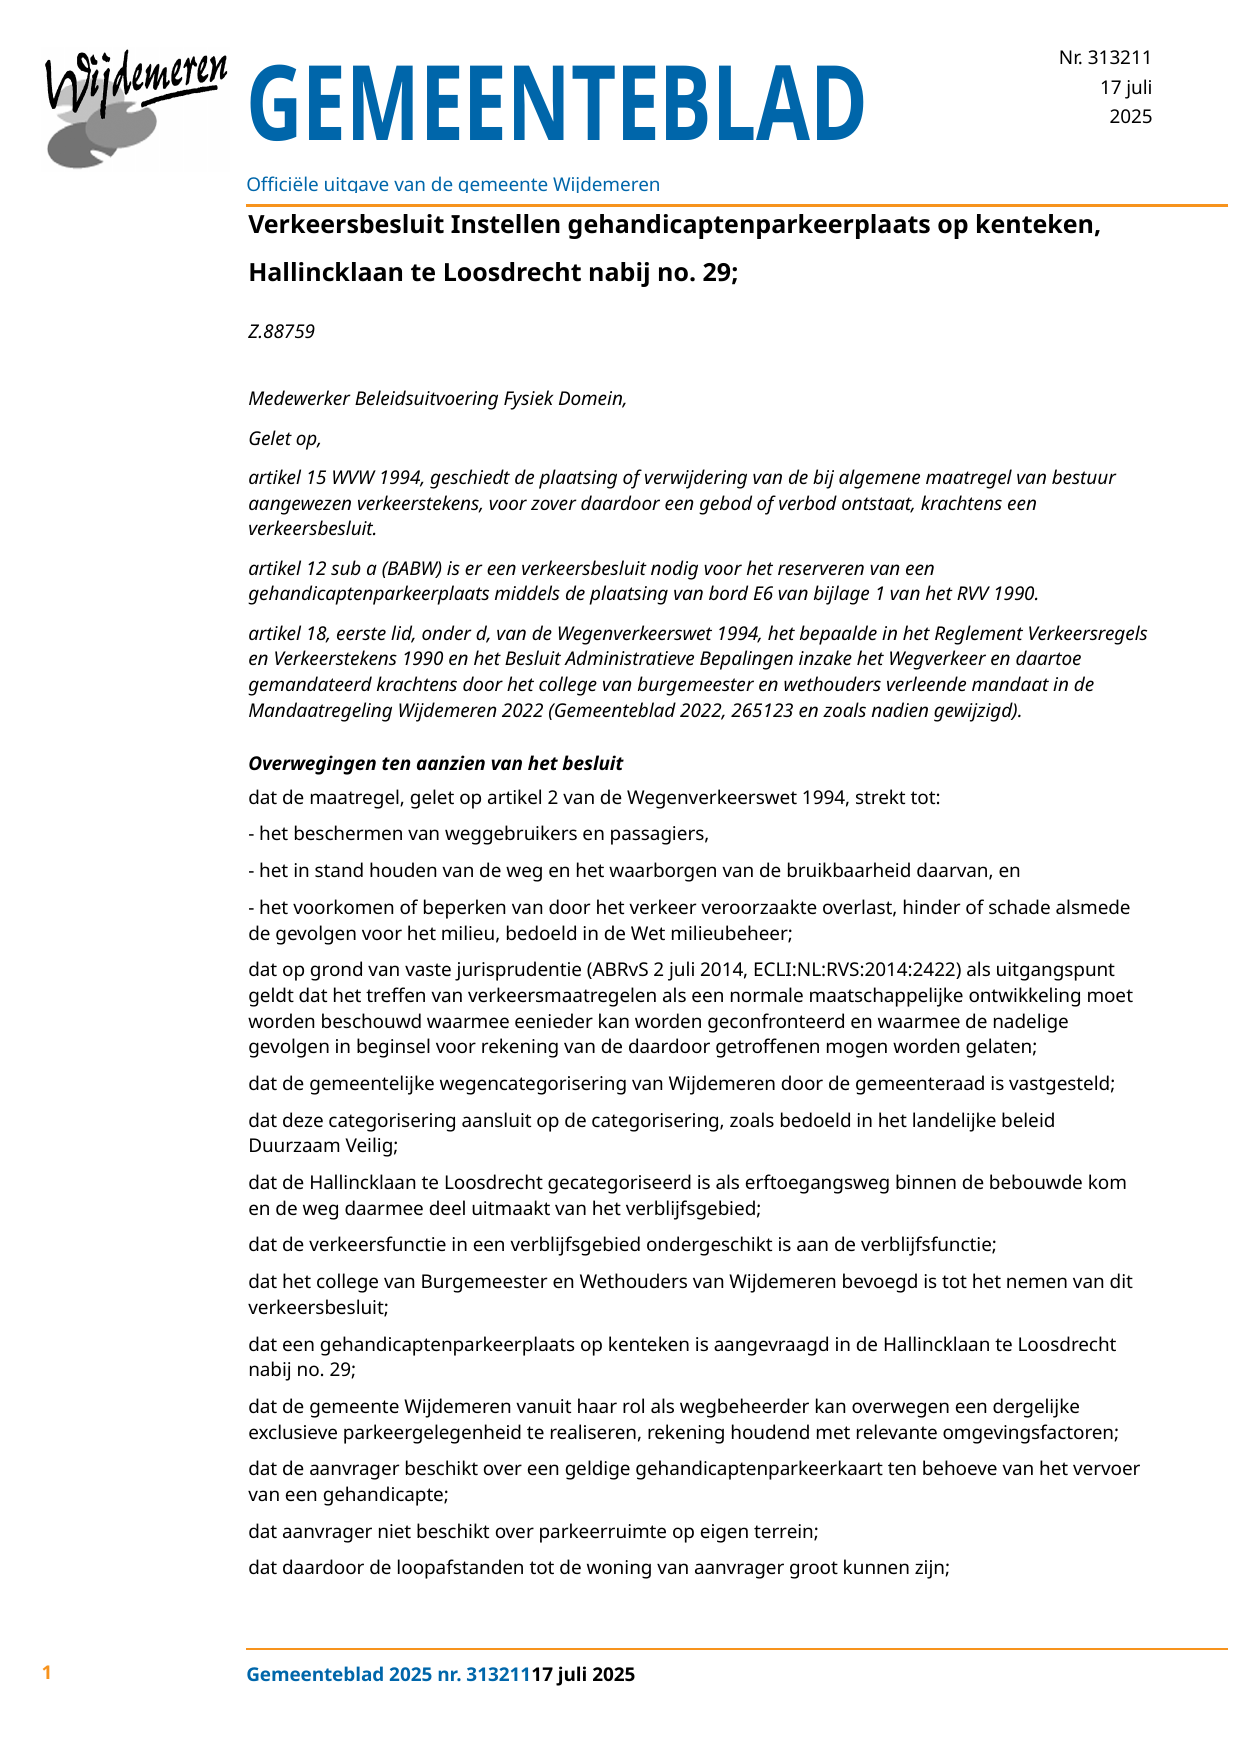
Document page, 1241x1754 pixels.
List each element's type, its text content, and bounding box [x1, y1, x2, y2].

text dat de aanvrager beschikt over een geldige gehandicaptenparkeerkaart ten behoeve van het vervoer van een gehandicapte; [248, 1456, 1152, 1507]
text - het beschermen van weggebruikers en passagiers, [248, 821, 1152, 846]
text dat aanvrager niet beschikt over parkeerruimte op eigen terrein; [248, 1518, 1152, 1544]
text Verkeersbesluit Instellen gehandicaptenparkeerplaats op kenteken, Hallincklaan te Loosdrecht nabij no. 29; [248, 207, 1152, 288]
text dat de maatregel, gelet op artikel 2 van de Wegenverkeerswet 1994, strekt tot: [248, 784, 1152, 810]
picture [41, 47, 231, 172]
text artikel 15 WVW 1994, geschiedt de plaatsing of verwijdering van de bij algemene maatregel van bestuur aangewezen verkeerstekens, voor zover daardoor een gebod of verbod ontstaat, krachtens een verkeersbesluit. [248, 464, 1152, 541]
text dat de Hallincklaan te Loosdrecht gecategoriseerd is als erftoegangsweg binnen de bebouwde kom en de weg daarmee deel uitmaakt van het verblijfsgebied; [248, 1169, 1152, 1221]
text dat daardoor de loopafstanden tot de woning van aanvrager groot kunnen zijn; [248, 1554, 1152, 1580]
text dat op grond van vaste jurisprudentie (ABRvS 2 juli 2014, ECLI:NL:RVS:2014:2422) als uitgangspunt geldt dat het treffen van verkeersmaatregelen als een normale maatschappelijke ontwikkeling moet worden beschouwd waarmee eenieder kan worden geconfronteerd en waarmee de nadelige gevolgen in beginsel voor rekening van de daardoor getroffenen mogen worden gelaten; [248, 956, 1152, 1059]
text dat het college van Burgemeester en Wethouders van Wijdemeren bevoegd is tot het nemen van dit verkeersbesluit; [248, 1268, 1152, 1320]
text dat een gehandicaptenparkeerplaats op kenteken is aangevraagd in de Hallincklaan te Loosdrecht nabij no. 29; [248, 1331, 1152, 1382]
text - het voorkomen of beperken van door het verkeer veroorzaakte overlast, hinder of schade alsmede de gevolgen voor het milieu, bedoeld in de Wet milieubeheer; [248, 894, 1152, 945]
text Medewerker Beleidsuitvoering Fysiek Domein, [248, 386, 1152, 411]
text Gelet op, [248, 425, 1152, 451]
text artikel 12 sub a (BABW) is er een verkeersbesluit nodig voor het reserveren van een gehandicaptenparkeerplaats middels de plaatsing van bord E6 van bijlage 1 van het RVV 1990. [248, 555, 1152, 606]
text dat de verkeersfunctie in een verblijfsgebied ondergeschikt is aan de verblijfsfunctie; [248, 1232, 1152, 1257]
text dat deze categorisering aansluit op de categorisering, zoals bedoeld in het landelijke beleid Duurzaam Veilig; [248, 1107, 1152, 1158]
text - het in stand houden van de weg en het waarborgen van de bruikbaarheid daarvan, en [248, 857, 1152, 883]
text dat de gemeente Wijdemeren vanuit haar rol als wegbeheerder kan overwegen een dergelijke exclusieve parkeergelegenheid te realiseren, rekening houdend met relevante omgevingsfactoren; [248, 1393, 1152, 1444]
text Overwegingen ten aanzien van het besluit [248, 750, 1152, 776]
text artikel 18, eerste lid, onder d, van de Wegenverkeerswet 1994, het bepaalde in het Reglement Verkeersregels en Verkeerstekens 1990 en het Besluit Administratieve Bepalingen inzake het Wegverkeer en daartoe gemandateerd krachtens door het college van burgemeester en wethouders verleende mandaat in de Mandaatregeling Wijdemeren 2022 (Gemeenteblad 2022, 265123 en zoals nadien gewijzigd). [248, 620, 1152, 723]
text dat de gemeentelijke wegencategorisering van Wijdemeren door de gemeenteraad is vastgesteld; [248, 1070, 1152, 1096]
text Z.88759 [248, 318, 1152, 344]
